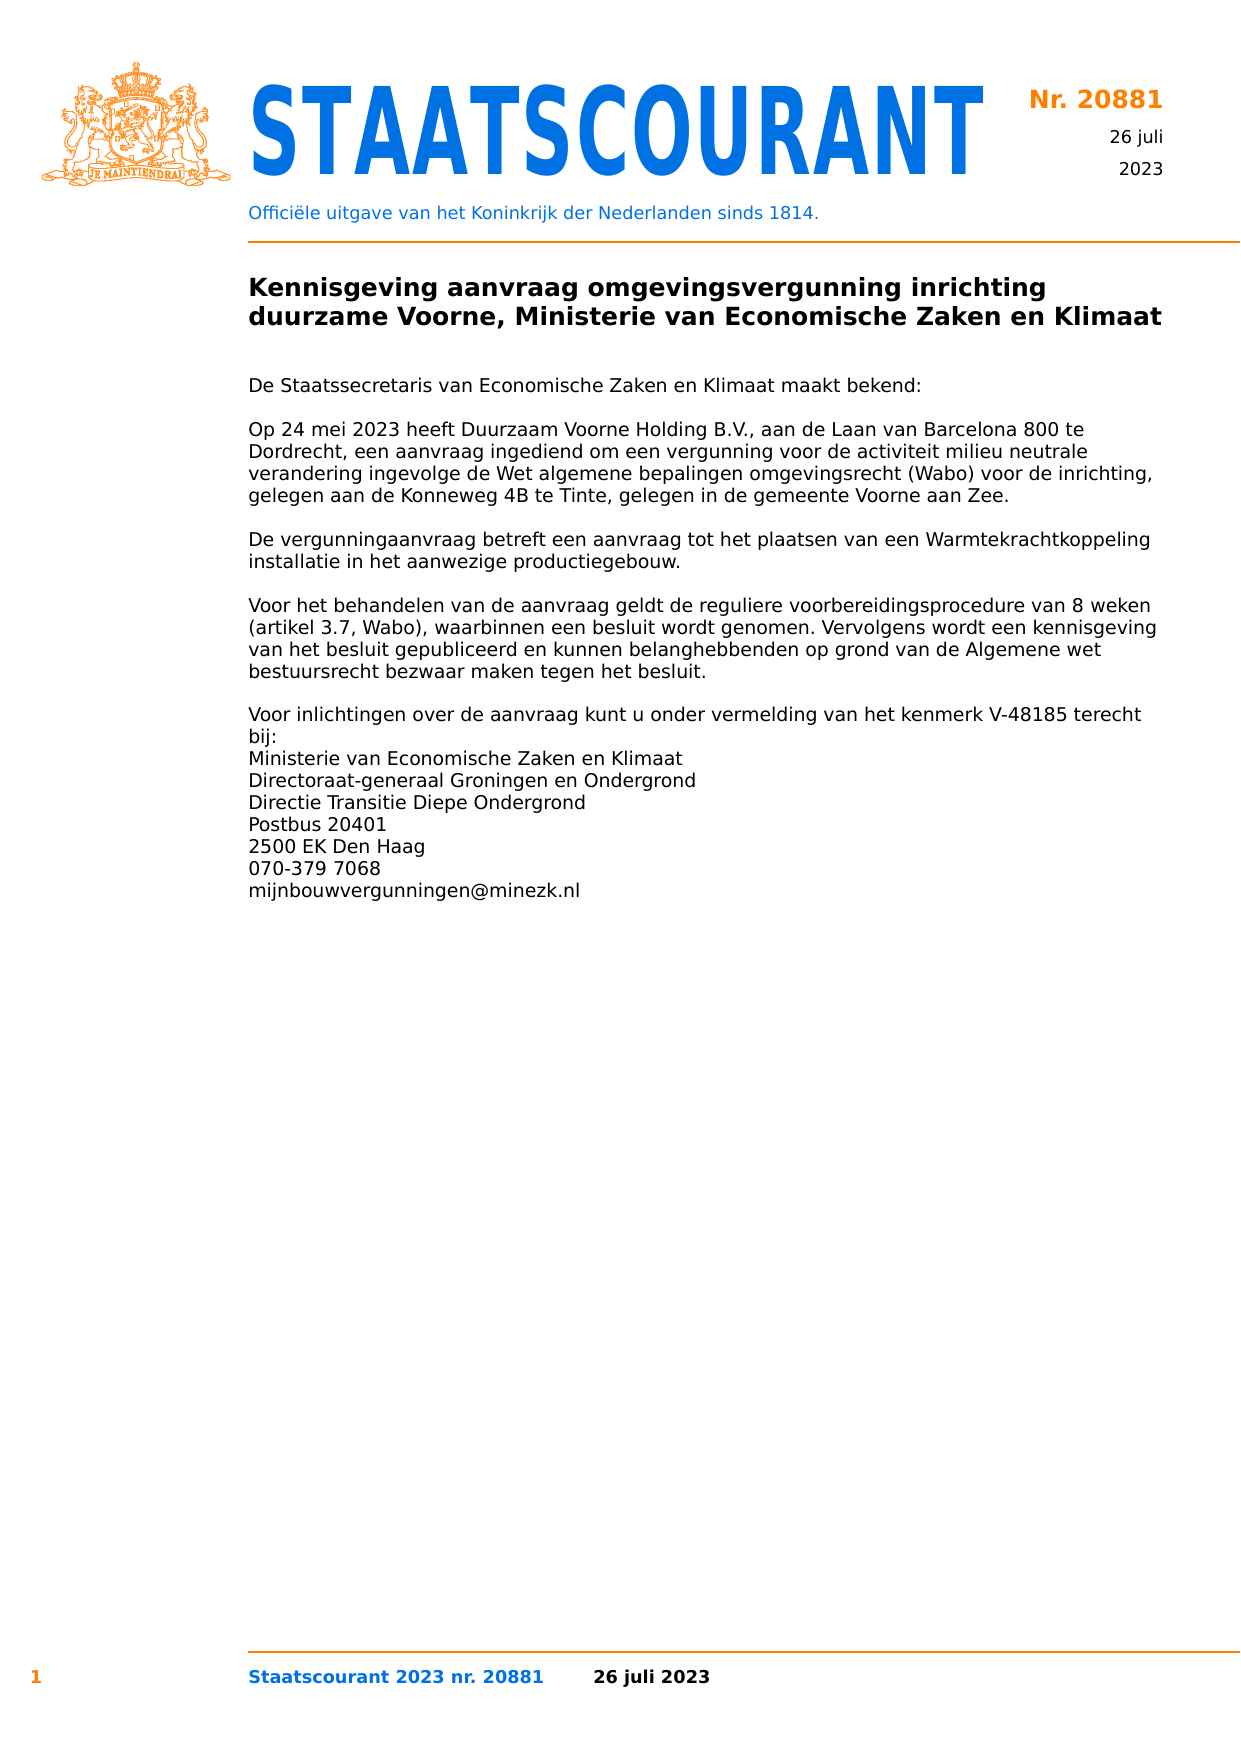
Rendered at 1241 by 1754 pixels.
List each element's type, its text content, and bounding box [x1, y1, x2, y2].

table_cell 26 juli [998, 121, 1240, 153]
text 070-379 7068 [248, 858, 1163, 880]
text mijnbouwvergunningen@minezk.nl [248, 880, 1163, 902]
picture [41, 62, 231, 186]
table_header STAATSCOURANT [248, 62, 998, 203]
text Ministerie van Economische Zaken en Klimaat [248, 748, 1163, 770]
table_header [25, 62, 248, 241]
text De vergunningaanvraag betreft een aanvraag tot het plaatsen van een Warmtekrachtkoppeling installatie in het aanwezige productiegebouw. [248, 529, 1163, 573]
subtitle Kennisgeving aanvraag omgevingsvergunning inrichting duurzame Voorne, Ministerie van Economische Zaken en Klimaat [248, 273, 1163, 331]
text Op 24 mei 2023 heeft Duurzaam Voorne Holding B.V., aan de Laan van Barcelona 800 te Dordrecht, een aanvraag ingediend om een vergunning voor de activiteit milieu neutrale verandering ingevolge de Wet algemene bepalingen omgevingsrecht (Wabo) voor de inrichting, gelegen aan de Konneweg 4B te Tinte, gelegen in de gemeente Voorne aan Zee. [248, 419, 1163, 507]
text Directie Transitie Diepe Ondergrond [248, 792, 1163, 814]
table_cell Officiële uitgave van het Koninkrijk der Nederlanden sinds 1814. [248, 203, 1240, 241]
text 2500 EK Den Haag [248, 836, 1163, 858]
text De Staatssecretaris van Economische Zaken en Klimaat maakt bekend: [248, 375, 1163, 397]
text Voor het behandelen van de aanvraag geldt de reguliere voorbereidingsprocedure van 8 weken (artikel 3.7, Wabo), waarbinnen een besluit wordt genomen. Vervolgens wordt een kennisgeving van het besluit gepubliceerd en kunnen belanghebbenden op grond van de Algemene wet bestuursrecht bezwaar maken tegen het besluit. [248, 594, 1163, 682]
text Voor inlichtingen over de aanvraag kunt u onder vermelding van het kenmerk V-48185 terecht bij: [248, 704, 1163, 748]
text Directoraat-generaal Groningen en Ondergrond [248, 770, 1163, 792]
text Postbus 20401 [248, 814, 1163, 836]
table_cell 2023 [998, 153, 1240, 203]
table_header Nr. 20881 [998, 62, 1240, 121]
